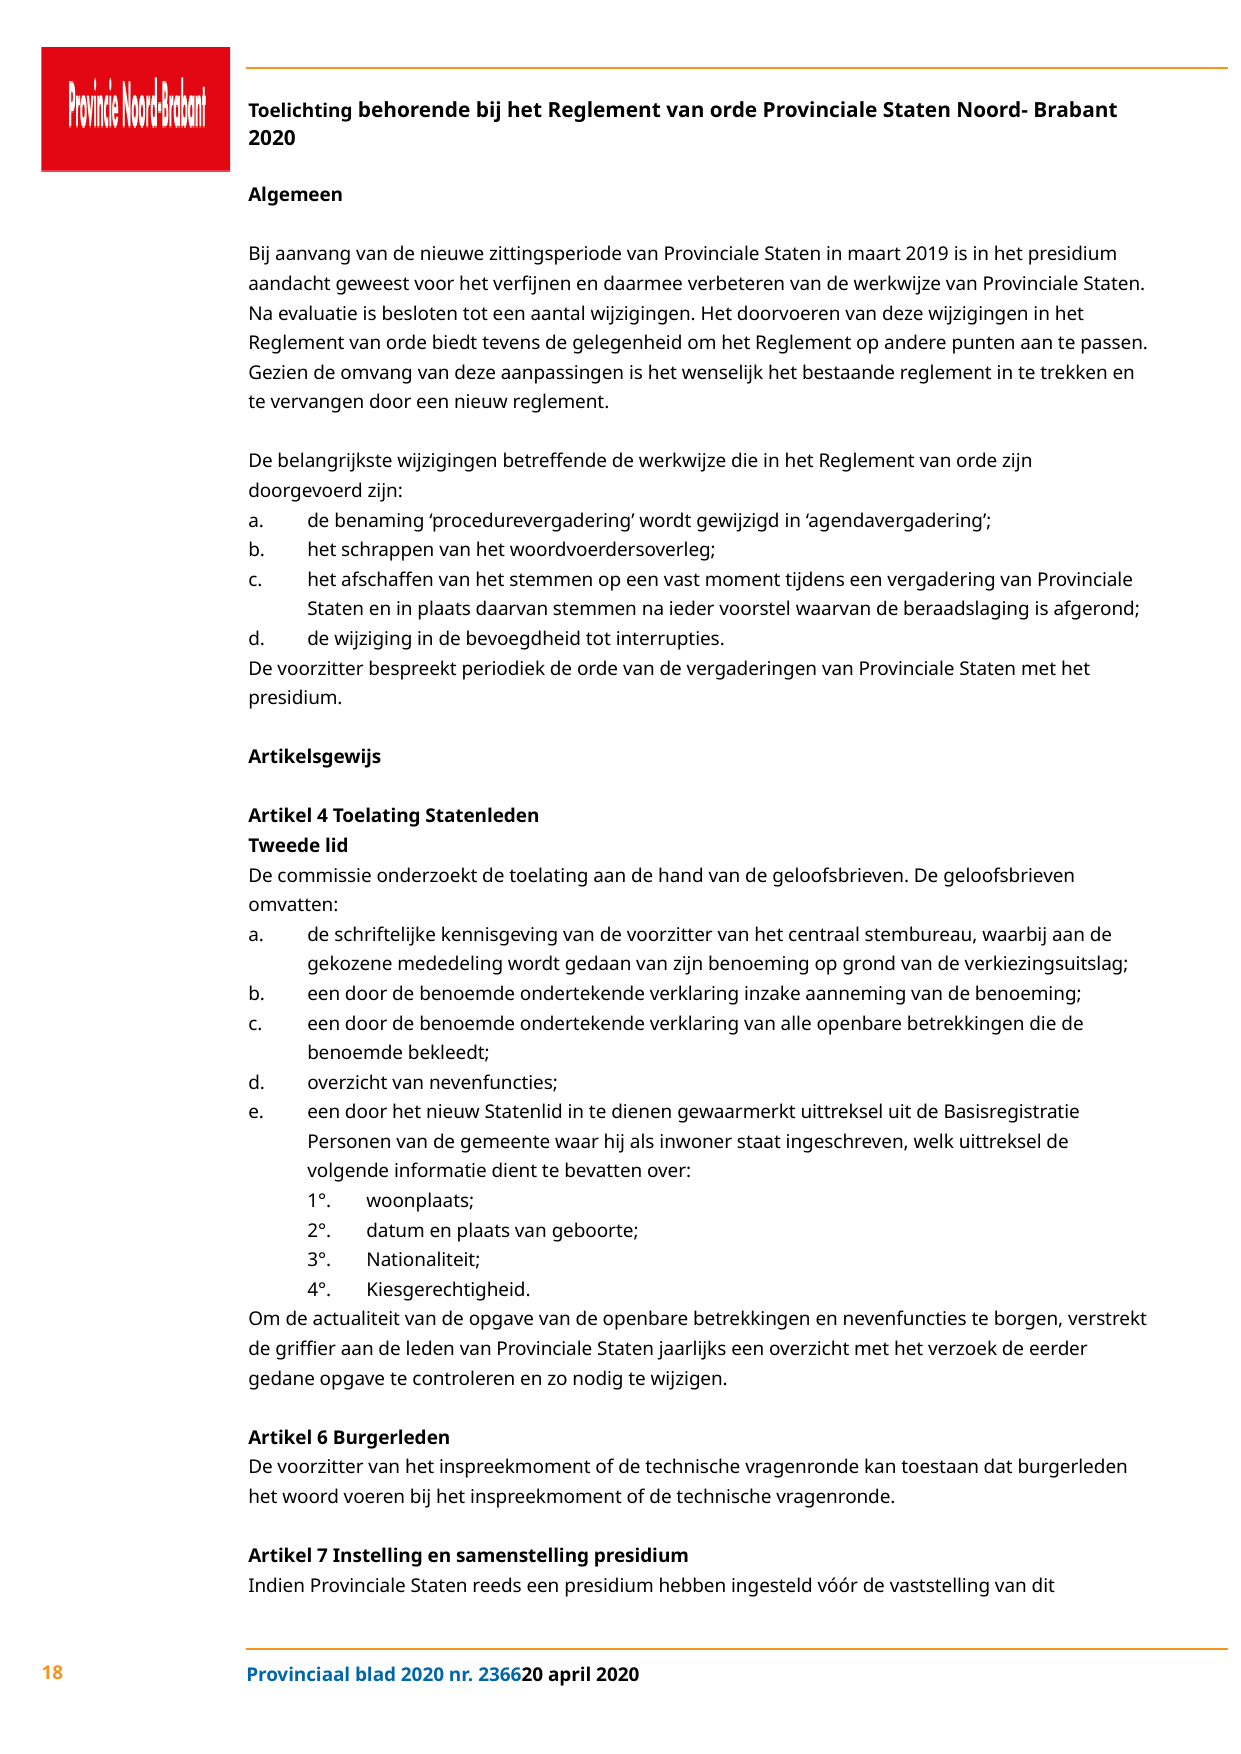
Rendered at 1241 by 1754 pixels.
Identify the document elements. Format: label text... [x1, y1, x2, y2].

list de wijziging in de bevoegdheid tot interrupties. [248, 625, 1152, 651]
list het schrappen van het woordvoerdersoverleg; [248, 536, 1152, 562]
text De commissie onderzoekt de toelating aan de hand van de geloofsbrieven. De geloofsbrieven omvatten: [248, 862, 1152, 917]
list het afschaffen van het stemmen op een vast moment tijdens een vergadering van Provinciale Staten en in plaats daarvan stemmen na ieder voorstel waarvan de beraadslaging is afgerond; [248, 566, 1152, 621]
text Artikelsgewijs [248, 743, 1152, 769]
list Kiesgerechtigheid. [307, 1276, 1152, 1302]
text Algemeen [248, 181, 1152, 207]
list een door het nieuw Statenlid in te dienen gewaarmerkt uittreksel uit de Basisregistratie Personen van de gemeente waar hij als inwoner staat ingeschreven, welk uittreksel de volgende informatie dient te bevatten over: [248, 1098, 1152, 1183]
picture [41, 47, 231, 172]
list overzicht van nevenfuncties; [248, 1069, 1152, 1094]
list de schriftelijke kennisgeving van de voorzitter van het centraal stembureau, waarbij aan de gekozene mededeling wordt gedaan van zijn benoeming op grond van de verkiezingsuitslag; [248, 921, 1152, 976]
list de benaming ‘procedurevergadering’ wordt gewijzigd in ‘agendavergadering’; [248, 507, 1152, 532]
text De voorzitter bespreekt periodiek de orde van de vergaderingen van Provinciale Staten met het presidium. [248, 655, 1152, 710]
text Toelichting behorende bij het Reglement van orde Provinciale Staten Noord- Brabant 2020 [248, 95, 1152, 152]
list woonplaats; [307, 1187, 1152, 1213]
text Om de actualiteit van de opgave van de openbare betrekkingen en nevenfuncties te borgen, verstrekt de griffier aan de leden van Provinciale Staten jaarlijks een overzicht met het verzoek de eerder gedane opgave te controleren en zo nodig te wijzigen. [248, 1306, 1152, 1390]
text Tweede lid [248, 832, 1152, 858]
list een door de benoemde ondertekende verklaring inzake aanneming van de benoeming; [248, 980, 1152, 1006]
text De belangrijkste wijzigingen betreffende de werkwijze die in het Reglement van orde zijn doorgevoerd zijn: [248, 448, 1152, 503]
text Indien Provinciale Staten reeds een presidium hebben ingesteld vóór de vaststelling van dit [248, 1572, 1152, 1597]
text Artikel 6 Burgerleden [248, 1424, 1152, 1449]
text Artikel 7 Instelling en samenstelling presidium [248, 1542, 1152, 1568]
list Nationaliteit; [307, 1246, 1152, 1272]
text Bij aanvang van de nieuwe zittingsperiode van Provinciale Staten in maart 2019 is in het presidium aandacht geweest voor het verfijnen en daarmee verbeteren van de werkwijze van Provinciale Staten. Na evaluatie is besloten tot een aantal wijzigingen. Het doorvoeren van deze wijzigingen in het Reglement van orde biedt tevens de gelegenheid om het Reglement op andere punten aan te passen. Gezien de omvang van deze aanpassingen is het wenselijk het bestaande reglement in te trekken en te vervangen door een nieuw reglement. [248, 241, 1152, 414]
text De voorzitter van het inspreekmoment of de technische vragenronde kan toestaan dat burgerleden het woord voeren bij het inspreekmoment of de technische vragenronde. [248, 1453, 1152, 1509]
list een door de benoemde ondertekende verklaring van alle openbare betrekkingen die de benoemde bekleedt; [248, 1010, 1152, 1065]
text Artikel 4 Toelating Statenleden [248, 803, 1152, 828]
list datum en plaats van geboorte; [307, 1217, 1152, 1242]
